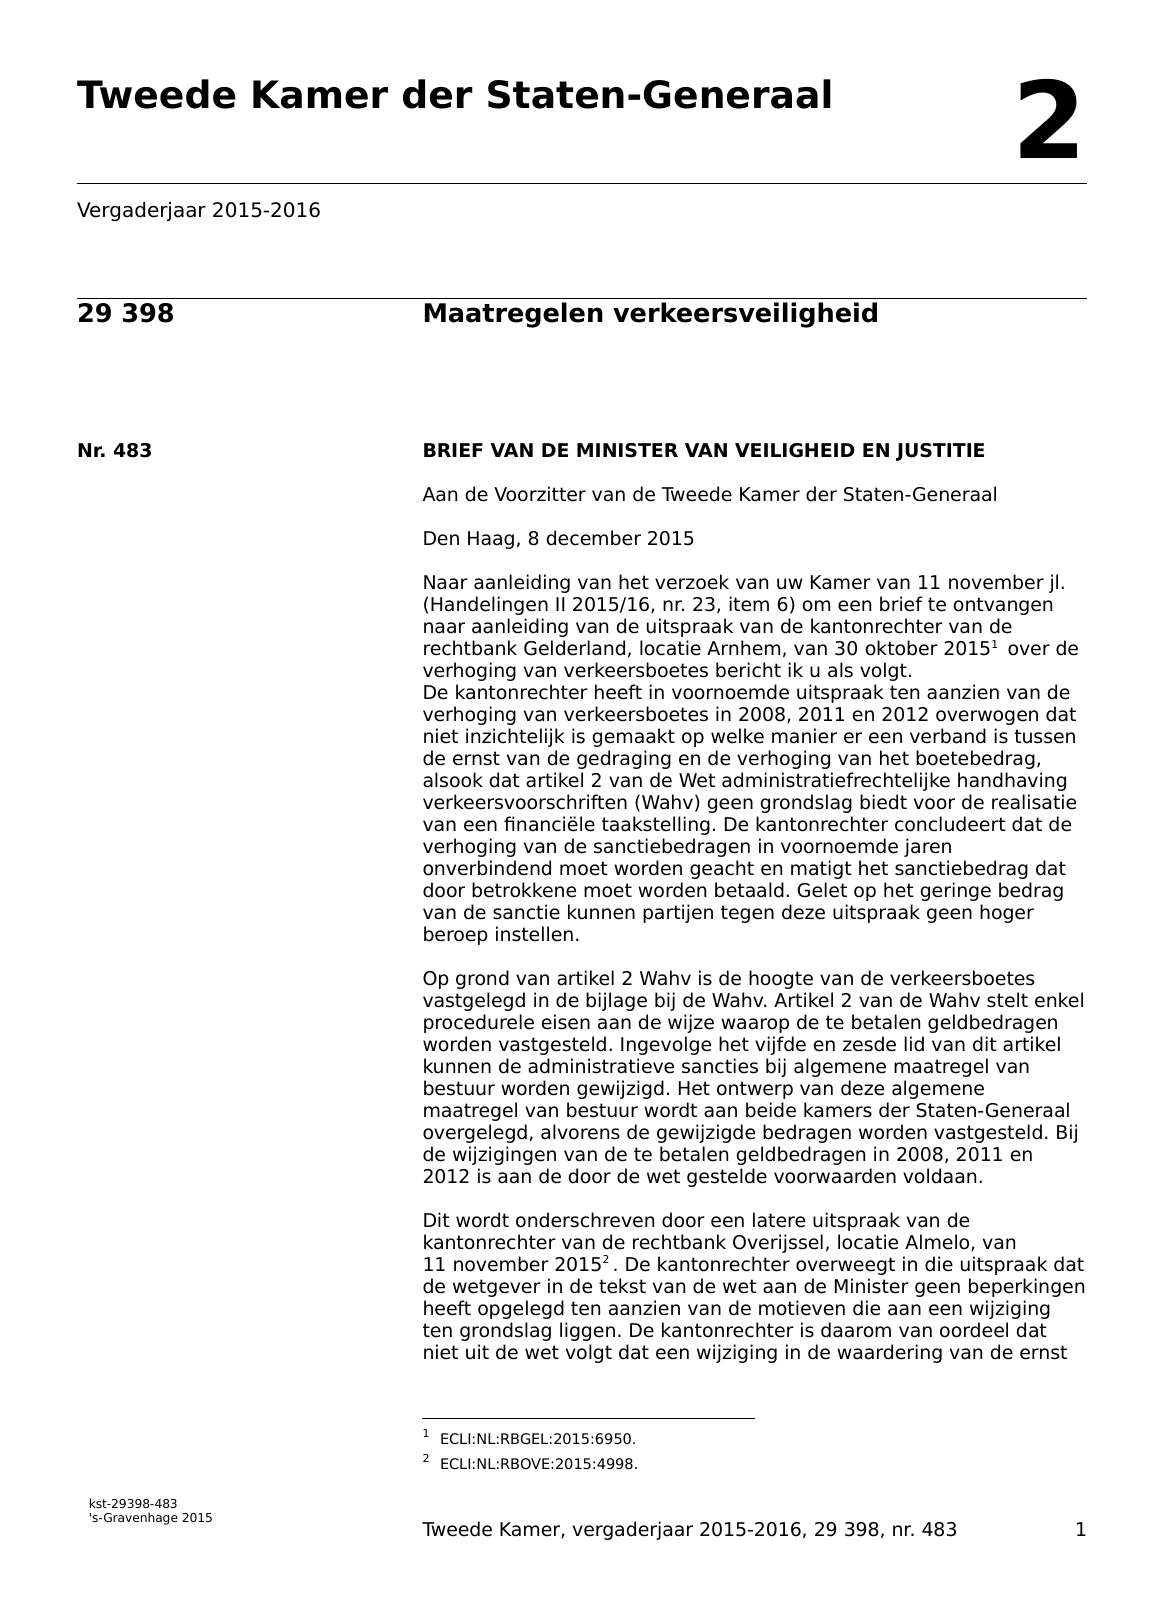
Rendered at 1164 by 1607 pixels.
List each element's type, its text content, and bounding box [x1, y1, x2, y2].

text Naar aanleiding van het verzoek van uw Kamer van 11 november jl. (Handelingen II 2015/16, nr. 23, item 6) om een brief te ontvangen naar aanleiding van de uitspraak van de kantonrechter van de rechtbank Gelderland, locatie Arnhem, van 30 oktober 2015 over de verhoging van verkeersboetes bericht ik u als volgt. [422, 572, 1087, 682]
table_cell Vergaderjaar 2015-2016 [77, 184, 1087, 298]
text 's-Gravenhage 2015 [88, 1511, 323, 1525]
text kst-29398-483 [88, 1497, 323, 1511]
table_header Tweede Kamer der Staten-Generaal [77, 59, 886, 183]
text Op grond van artikel 2 Wahv is de hoogte van de verkeersboetes vastgelegd in de bijlage bij de Wahv. Artikel 2 van de Wahv stelt enkel procedurele eisen aan de wijze waarop de te betalen geldbedragen worden vastgesteld. Ingevolge het vijfde en zesde lid van dit artikel kunnen de administratieve sancties bij algemene maatregel van bestuur worden gewijzigd. Het ontwerp van deze algemene maatregel van bestuur wordt aan beide kamers der Staten-Generaal overgelegd, alvorens de gewijzigde bedragen worden vastgesteld. Bij de wijzigingen van de te betalen geldbedragen in 2008, 2011 en 2012 is aan de door de wet gestelde voorwaarden voldaan. [422, 968, 1087, 1188]
subtitle Nr. 483 BRIEF VAN DE MINISTER VAN VEILIGHEID EN JUSTITIE [77, 440, 1087, 462]
text ECLI:NL:RBOVE:2015:4998. [422, 1452, 1087, 1474]
text Aan de Voorzitter van de Tweede Kamer der Staten-Generaal [422, 484, 1087, 506]
subtitle 29 398 Maatregelen verkeersveiligheid [77, 299, 1087, 329]
text Dit wordt onderschreven door een latere uitspraak van de kantonrechter van de rechtbank Overijssel, locatie Almelo, van 11 november 2015. De kantonrechter overweegt in die uitspraak dat de wetgever in de tekst van de wet aan de Minister geen beperkingen heeft opgelegd ten aanzien van de motieven die aan een wijziging ten grondslag liggen. De kantonrechter is daarom van oordeel dat niet uit de wet volgt dat een wijziging in de waardering van de ernst [422, 1210, 1087, 1364]
text ECLI:NL:RBGEL:2015:6950. [422, 1427, 1087, 1449]
text De kantonrechter heeft in voornoemde uitspraak ten aanzien van de verhoging van verkeersboetes in 2008, 2011 en 2012 overwogen dat niet inzichtelijk is gemaakt op welke manier er een verband is tussen de ernst van de gedraging en de verhoging van het boetebedrag, alsook dat artikel 2 van de Wet administratiefrechtelijke handhaving verkeersvoorschriften (Wahv) geen grondslag biedt voor de realisatie van een financiële taakstelling. De kantonrechter concludeert dat de verhoging van de sanctiebedragen in voornoemde jaren onverbindend moet worden geacht en matigt het sanctiebedrag dat door betrokkene moet worden betaald. Gelet op het geringe bedrag van de sanctie kunnen partijen tegen deze uitspraak geen hoger beroep instellen. [422, 682, 1087, 946]
table_header 2 [886, 59, 1087, 183]
text Den Haag, 8 december 2015 [422, 528, 1087, 550]
